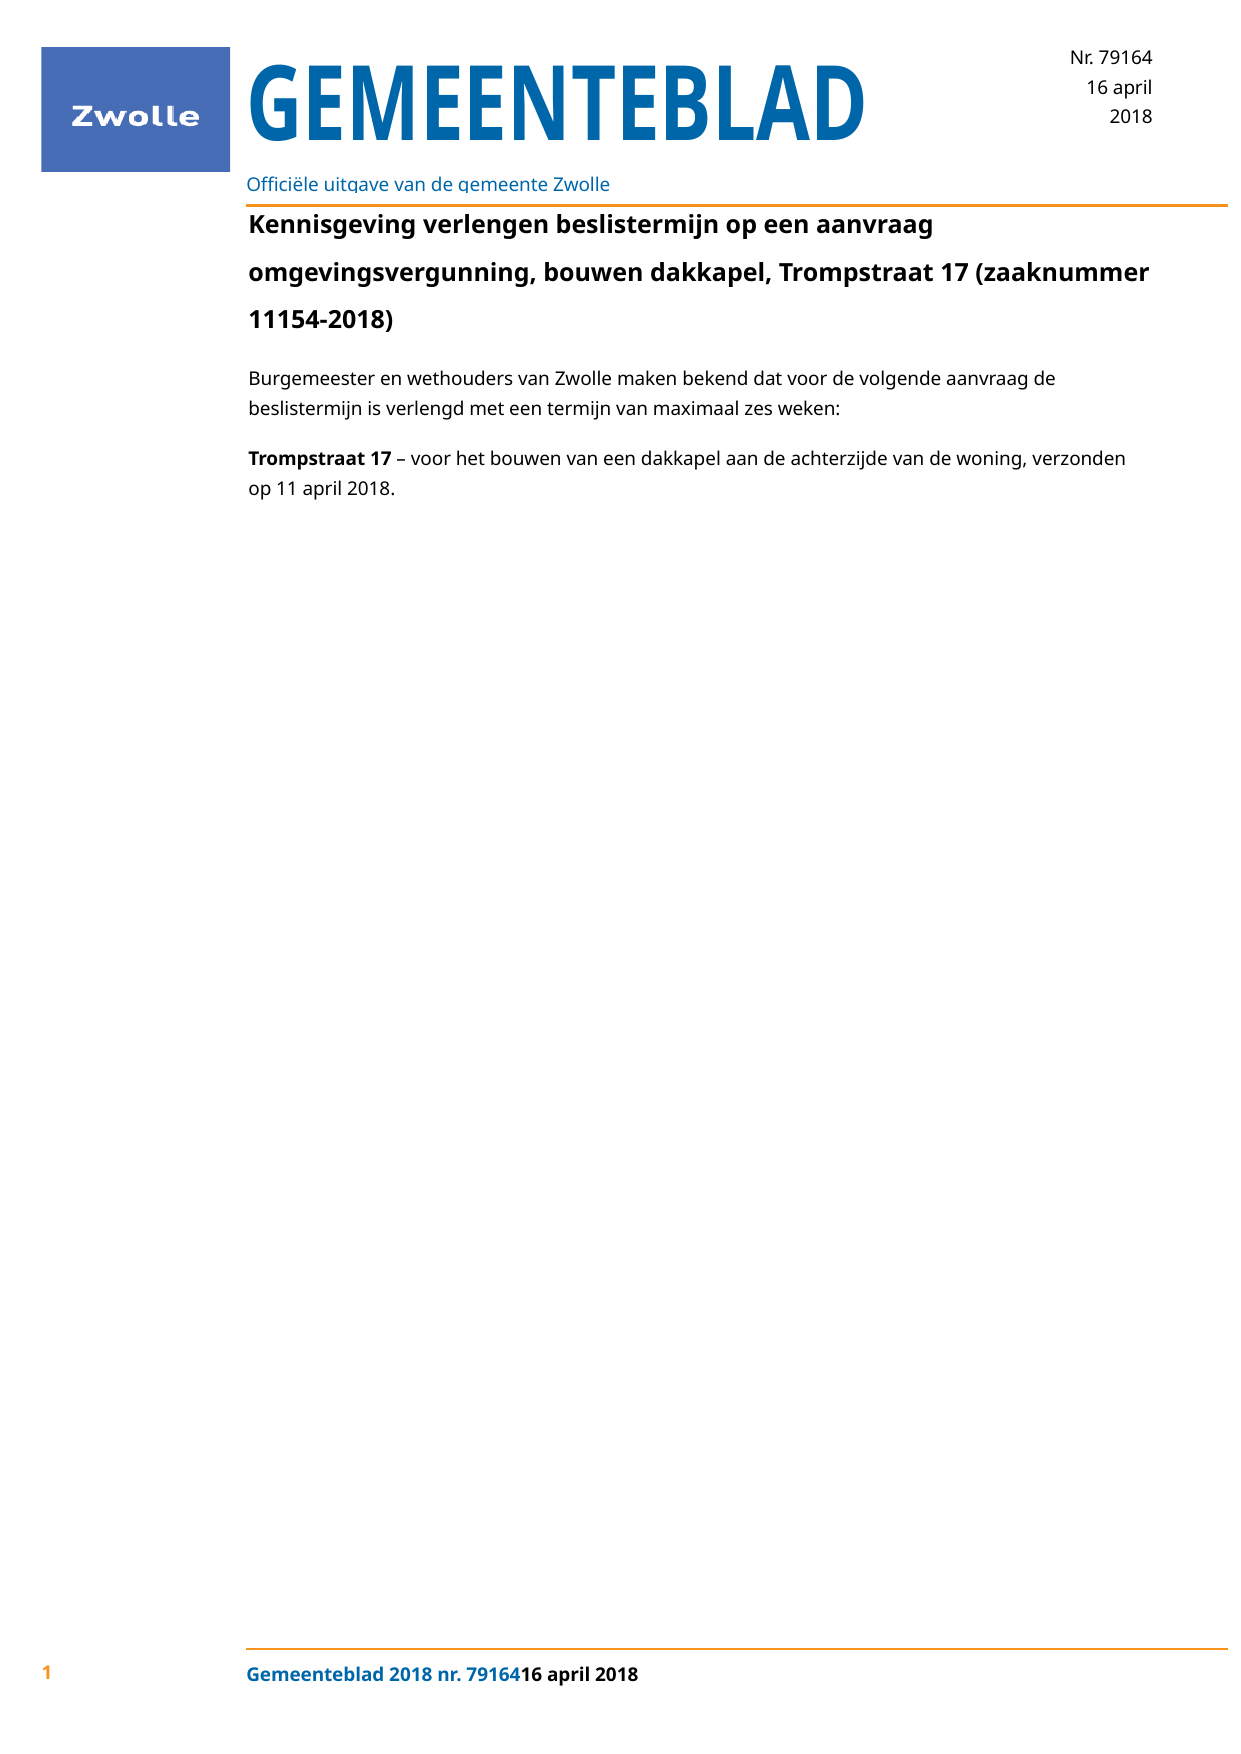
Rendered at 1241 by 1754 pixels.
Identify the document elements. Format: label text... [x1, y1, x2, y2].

picture [41, 47, 231, 172]
text Trompstraat 17 – voor het bouwen van een dakkapel aan de achterzijde van de woning, verzonden op 11 april 2018. [248, 446, 1152, 501]
text Burgemeester en wethouders van Zwolle maken bekend dat voor de volgende aanvraag de beslistermijn is verlengd met een termijn van maximaal zes weken: [248, 366, 1152, 421]
text Kennisgeving verlengen beslistermijn op een aanvraag omgevingsvergunning, bouwen dakkapel, Trompstraat 17 (zaaknummer 11154-2018) [248, 207, 1152, 336]
